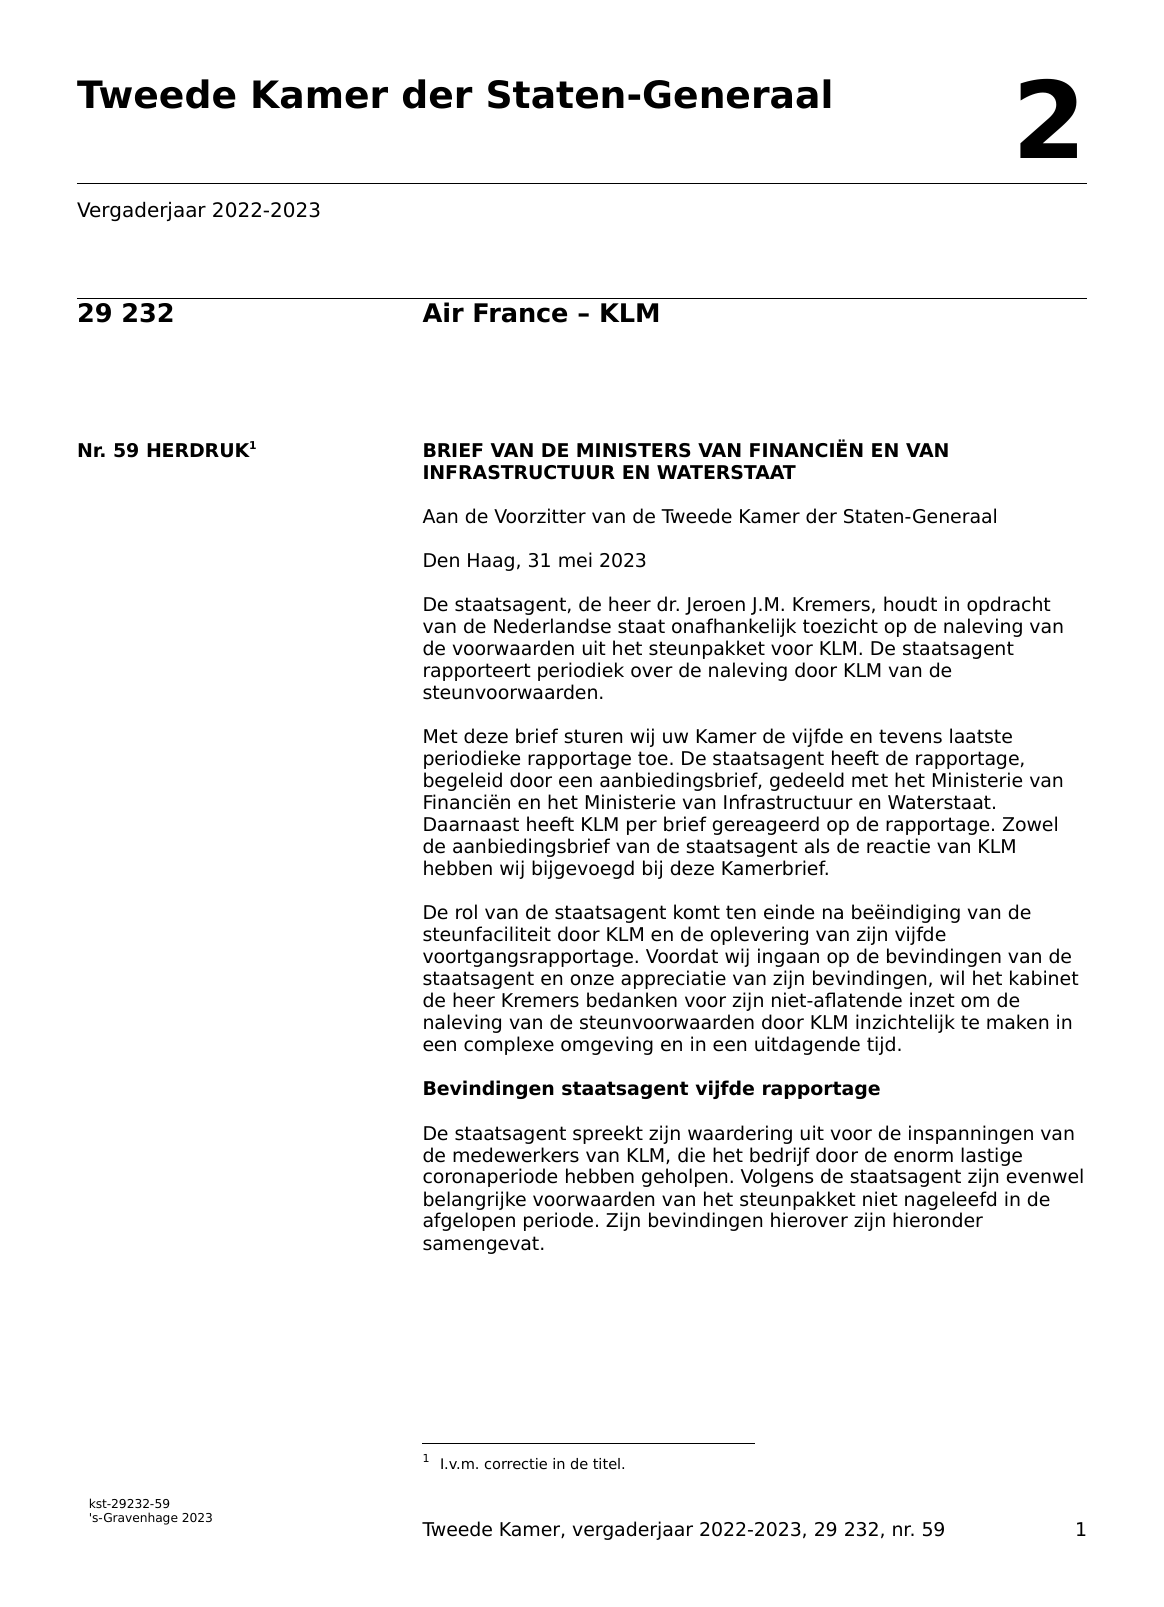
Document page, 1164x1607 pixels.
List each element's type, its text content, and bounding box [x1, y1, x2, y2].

subtitle 29 232 Air France – KLM [77, 299, 1087, 329]
text Met deze brief sturen wij uw Kamer de vijfde en tevens laatste periodieke rapportage toe. De staatsagent heeft de rapportage, begeleid door een aanbiedingsbrief, gedeeld met het Ministerie van Financiën en het Ministerie van Infrastructuur en Waterstaat. Daarnaast heeft KLM per brief gereageerd op de rapportage. Zowel de aanbiedingsbrief van de staatsagent als de reactie van KLM hebben wij bijgevoegd bij deze Kamerbrief. [422, 726, 1087, 880]
text Den Haag, 31 mei 2023 [422, 550, 1087, 572]
text 's-Gravenhage 2023 [88, 1511, 323, 1525]
subtitle Nr. 59 HERDRUK BRIEF VAN DE MINISTERS VAN FINANCIËN EN VAN INFRASTRUCTUUR EN WATERSTAAT [77, 440, 1087, 484]
text kst-29232-59 [88, 1497, 323, 1511]
text De staatsagent spreekt zijn waardering uit voor de inspanningen van de medewerkers van KLM, die het bedrijf door de enorm lastige coronaperiode hebben geholpen. Volgens de staatsagent zijn evenwel belangrijke voorwaarden van het steunpakket niet nageleefd in de afgelopen periode. Zijn bevindingen hierover zijn hieronder samengevat. [422, 1122, 1087, 1254]
text De rol van de staatsagent komt ten einde na beëindiging van de steunfaciliteit door KLM en de oplevering van zijn vijfde voortgangsrapportage. Voordat wij ingaan op de bevindingen van de staatsagent en onze appreciatie van zijn bevindingen, wil het kabinet de heer Kremers bedanken voor zijn niet-aflatende inzet om de naleving van de steunvoorwaarden door KLM inzichtelijk te maken in een complexe omgeving en in een uitdagende tijd. [422, 902, 1087, 1056]
table_header 2 [886, 59, 1087, 183]
table_cell Vergaderjaar 2022-2023 [77, 184, 1087, 298]
text Aan de Voorzitter van de Tweede Kamer der Staten-Generaal [422, 506, 1087, 528]
text I.v.m. correctie in de titel. [422, 1452, 1087, 1474]
subtitle Bevindingen staatsagent vijfde rapportage [422, 1078, 1087, 1100]
table_header Tweede Kamer der Staten-Generaal [77, 59, 886, 183]
text De staatsagent, de heer dr. Jeroen J.M. Kremers, houdt in opdracht van de Nederlandse staat onafhankelijk toezicht op de naleving van de voorwaarden uit het steunpakket voor KLM. De staatsagent rapporteert periodiek over de naleving door KLM van de steunvoorwaarden. [422, 594, 1087, 704]
